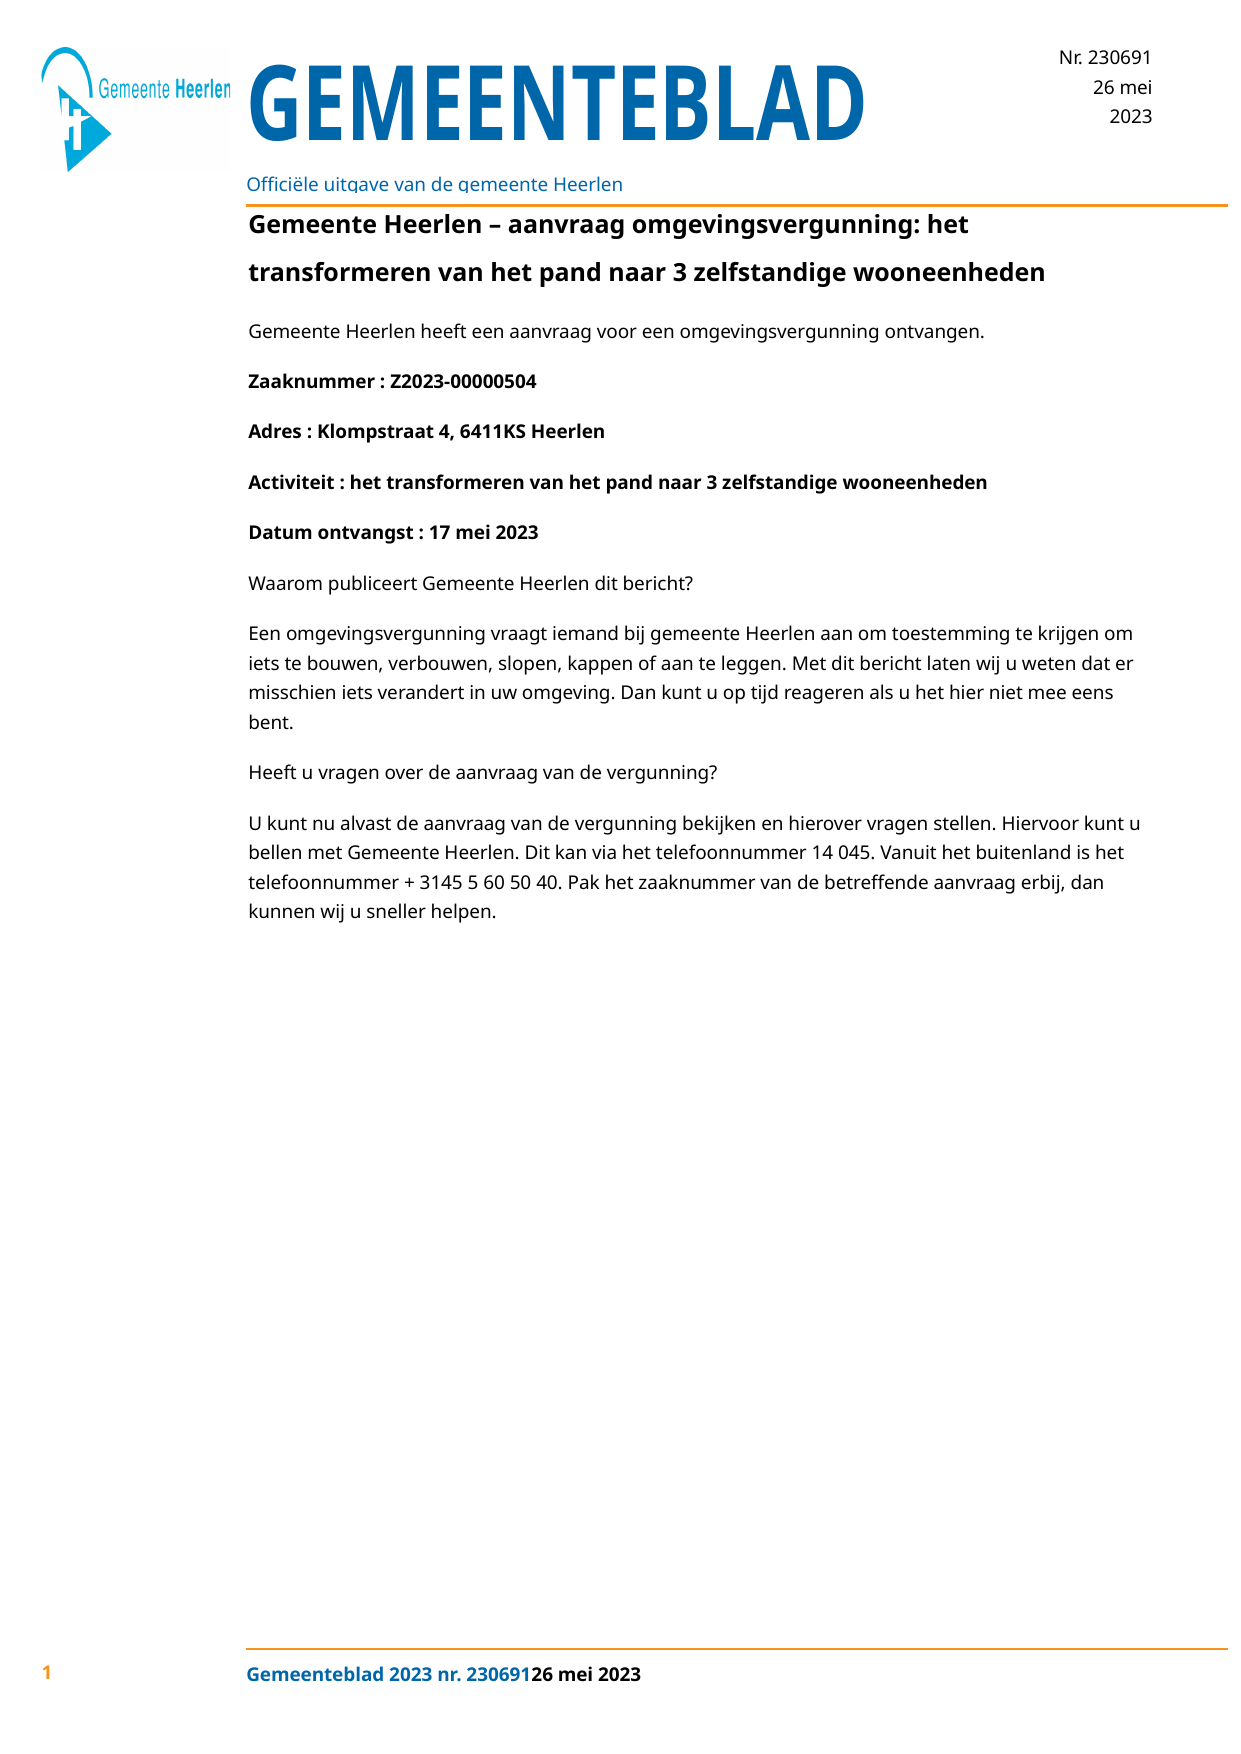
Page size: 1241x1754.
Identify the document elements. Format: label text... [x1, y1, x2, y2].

text Gemeente Heerlen – aanvraag omgevingsvergunning: het transformeren van het pand naar 3 zelfstandige wooneenheden [248, 207, 1152, 288]
text Activiteit : het transformeren van het pand naar 3 zelfstandige wooneenheden [248, 469, 1152, 495]
text Gemeente Heerlen heeft een aanvraag voor een omgevingsvergunning ontvangen. [248, 318, 1152, 344]
text Zaaknummer : Z2023-00000504 [248, 368, 1152, 394]
picture [41, 47, 59, 70]
text Waarom publiceert Gemeente Heerlen dit bericht? [248, 570, 1152, 596]
text Datum ontvangst : 17 mei 2023 [248, 519, 1152, 545]
text Adres : Klompstraat 4, 6411KS Heerlen [248, 419, 1152, 444]
text Een omgevingsvergunning vraagt iemand bij gemeente Heerlen aan om toestemming te krijgen om iets te bouwen, verbouwen, slopen, kappen of aan te leggen. Met dit bericht laten wij u weten dat er misschien iets verandert in uw omgeving. Dan kunt u op tijd reageren als u het hier niet mee eens bent. [248, 620, 1152, 735]
text Heeft u vragen over de aanvraag van de vergunning? [248, 759, 1152, 785]
text U kunt nu alvast de aanvraag van de vergunning bekijken en hierover vragen stellen. Hiervoor kunt u bellen met Gemeente Heerlen. Dit kan via het telefoonnummer 14 045. Vanuit het buitenland is het telefoonnummer + 3145 5 60 50 40. Pak het zaaknummer van de betreffende aanvraag erbij, dan kunnen wij u sneller helpen. [248, 810, 1152, 924]
picture [41, 47, 231, 172]
